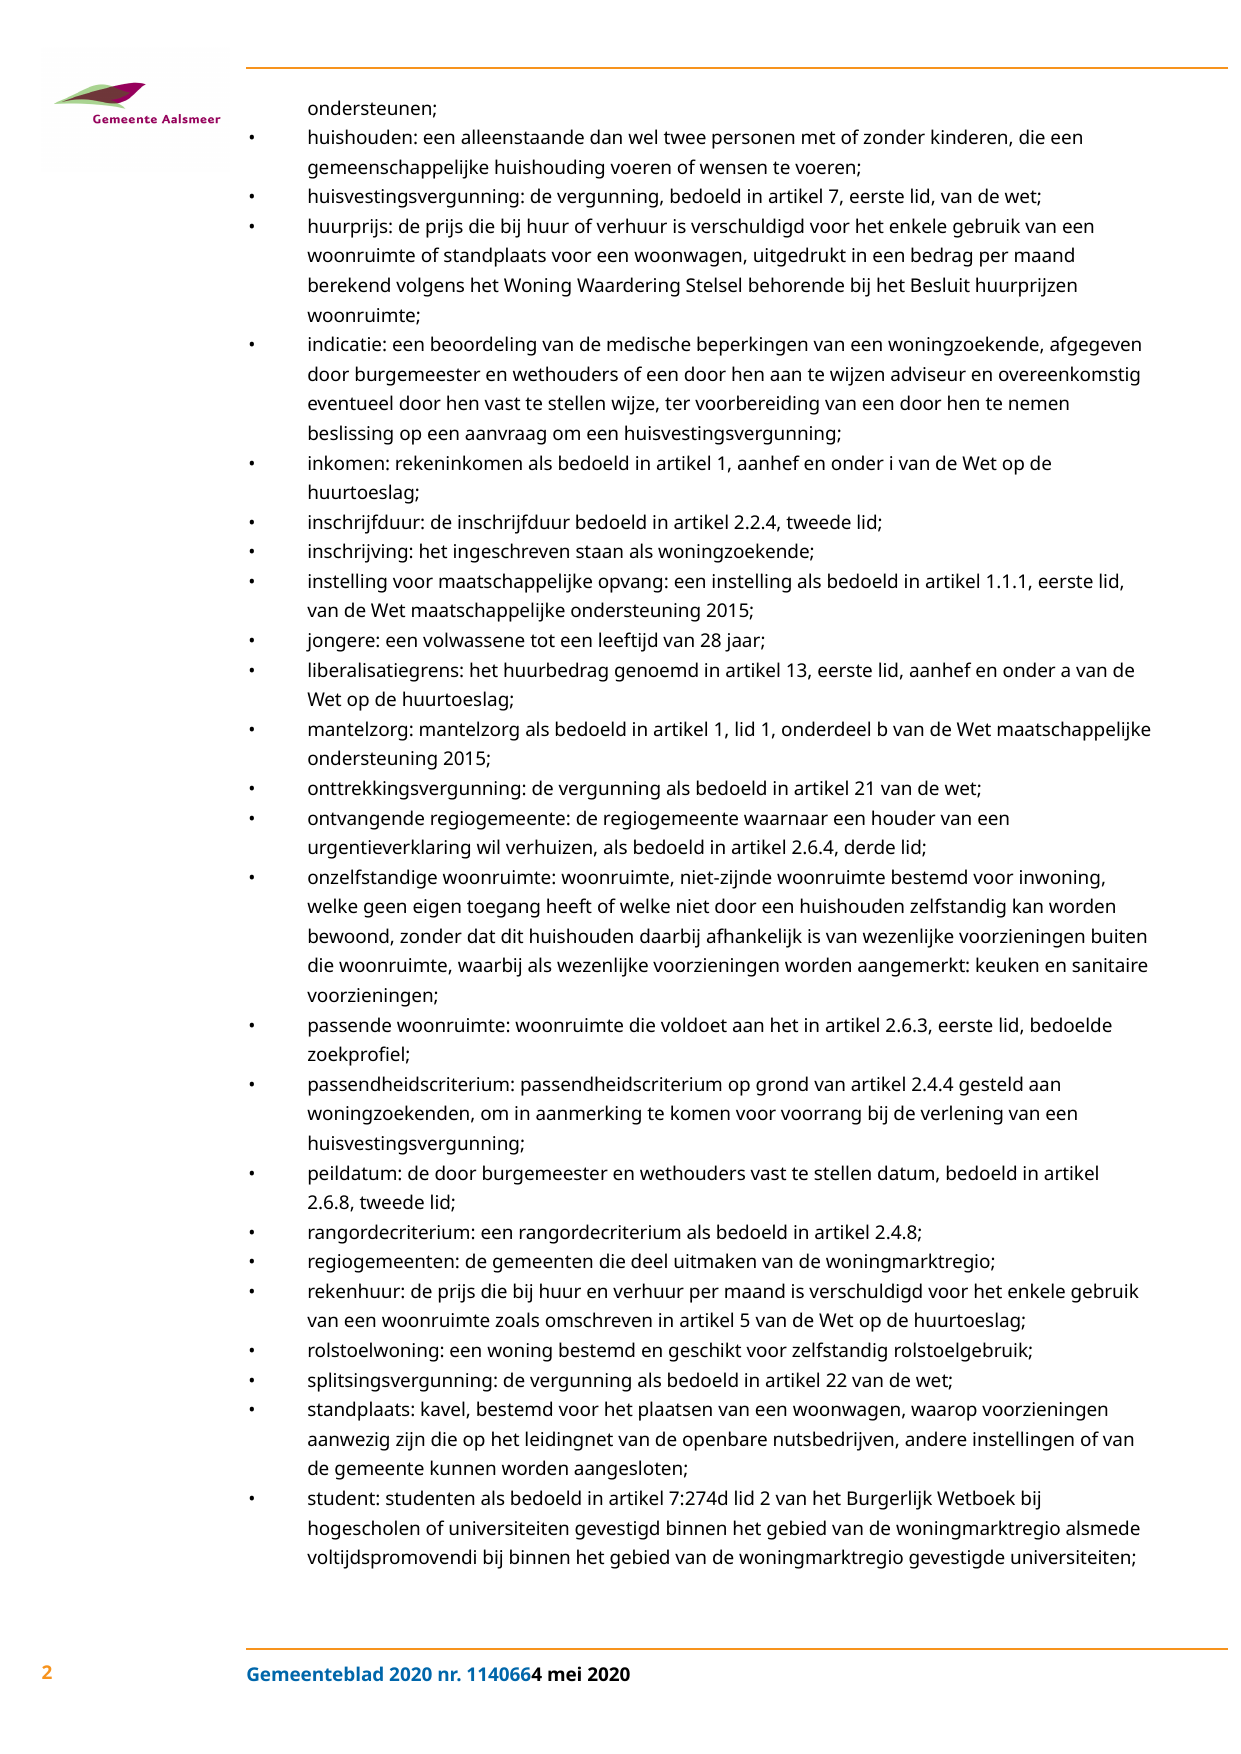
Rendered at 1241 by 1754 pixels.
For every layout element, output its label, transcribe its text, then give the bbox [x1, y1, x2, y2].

list rekenhuur: de prijs die bij huur en verhuur per maand is verschuldigd voor het enkele gebruik van een woonruimte zoals omschreven in artikel 5 van de Wet op de huurtoeslag; [248, 1278, 1152, 1333]
list splitsingsvergunning: de vergunning als bedoeld in artikel 22 van de wet; [248, 1367, 1152, 1393]
list regiogemeenten: de gemeenten die deel uitmaken van de woningmarktregio; [248, 1248, 1152, 1274]
list liberalisatiegrens: het huurbedrag genoemd in artikel 13, eerste lid, aanhef en onder a van de Wet op de huurtoeslag; [248, 657, 1152, 712]
list onzelfstandige woonruimte: woonruimte, niet-zijnde woonruimte bestemd voor inwoning, welke geen eigen toegang heeft of welke niet door een huishouden zelfstandig kan worden bewoond, zonder dat dit huishouden daarbij afhankelijk is van wezenlijke voorzieningen buiten die woonruimte, waarbij als wezenlijke voorzieningen worden aangemerkt: keuken en sanitaire voorzieningen; [248, 864, 1152, 1008]
list instelling voor maatschappelijke opvang: een instelling als bedoeld in artikel 1.1.1, eerste lid, van de Wet maatschappelijke ondersteuning 2015; [248, 568, 1152, 623]
list jongere: een volwassene tot een leeftijd van 28 jaar; [248, 627, 1152, 653]
list indicatie: een beoordeling van de medische beperkingen van een woningzoekende, afgegeven door burgemeester en wethouders of een door hen aan te wijzen adviseur en overeenkomstig eventueel door hen vast te stellen wijze, ter voorbereiding van een door hen te nemen beslissing op een aanvraag om een huisvestingsvergunning; [248, 331, 1152, 446]
list passendheidscriterium: passendheidscriterium op grond van artikel 2.4.4 gesteld aan woningzoekenden, om in aanmerking te komen voor voorrang bij de verlening van een huisvestingsvergunning; [248, 1071, 1152, 1156]
list rangordecriterium: een rangordecriterium als bedoeld in artikel 2.4.8; [248, 1219, 1152, 1245]
list inkomen: rekeninkomen als bedoeld in artikel 1, aanhef en onder i van de Wet op de huurtoeslag; [248, 450, 1152, 505]
list student: studenten als bedoeld in artikel 7:274d lid 2 van het Burgerlijk Wetboek bij hogescholen of universiteiten gevestigd binnen het gebied van de woningmarktregio alsmede voltijdspromovendi bij binnen het gebied van de woningmarktregio gevestigde universiteiten; [248, 1485, 1152, 1570]
list onttrekkingsvergunning: de vergunning als bedoeld in artikel 21 van de wet; [248, 775, 1152, 801]
list huurprijs: de prijs die bij huur of verhuur is verschuldigd voor het enkele gebruik van een woonruimte of standplaats voor een woonwagen, uitgedrukt in een bedrag per maand berekend volgens het Woning Waardering Stelsel behorende bij het Besluit huurprijzen woonruimte; [248, 213, 1152, 328]
list inschrijfduur: de inschrijfduur bedoeld in artikel 2.2.4, tweede lid; [248, 509, 1152, 535]
list mantelzorg: mantelzorg als bedoeld in artikel 1, lid 1, onderdeel b van de Wet maatschappelijke ondersteuning 2015; [248, 716, 1152, 771]
list huisvestingsvergunning: de vergunning, bedoeld in artikel 7, eerste lid, van de wet; [248, 183, 1152, 209]
list rolstoelwoning: een woning bestemd en geschikt voor zelfstandig rolstoelgebruik; [248, 1337, 1152, 1363]
list ondersteunen; [248, 95, 1152, 121]
list standplaats: kavel, bestemd voor het plaatsen van een woonwagen, waarop voorzieningen aanwezig zijn die op het leidingnet van de openbare nutsbedrijven, andere instellingen of van de gemeente kunnen worden aangesloten; [248, 1396, 1152, 1481]
list huishouden: een alleenstaande dan wel twee personen met of zonder kinderen, die een gemeenschappelijke huishouding voeren of wensen te voeren; [248, 124, 1152, 180]
list inschrijving: het ingeschreven staan als woningzoekende; [248, 538, 1152, 564]
list passende woonruimte: woonruimte die voldoet aan het in artikel 2.6.3, eerste lid, bedoelde zoekprofiel; [248, 1012, 1152, 1067]
list peildatum: de door burgemeester en wethouders vast te stellen datum, bedoeld in artikel 2.6.8, tweede lid; [248, 1160, 1152, 1215]
list ontvangende regiogemeente: de regiogemeente waarnaar een houder van een urgentieverklaring wil verhuizen, als bedoeld in artikel 2.6.4, derde lid; [248, 805, 1152, 860]
picture [41, 47, 231, 172]
